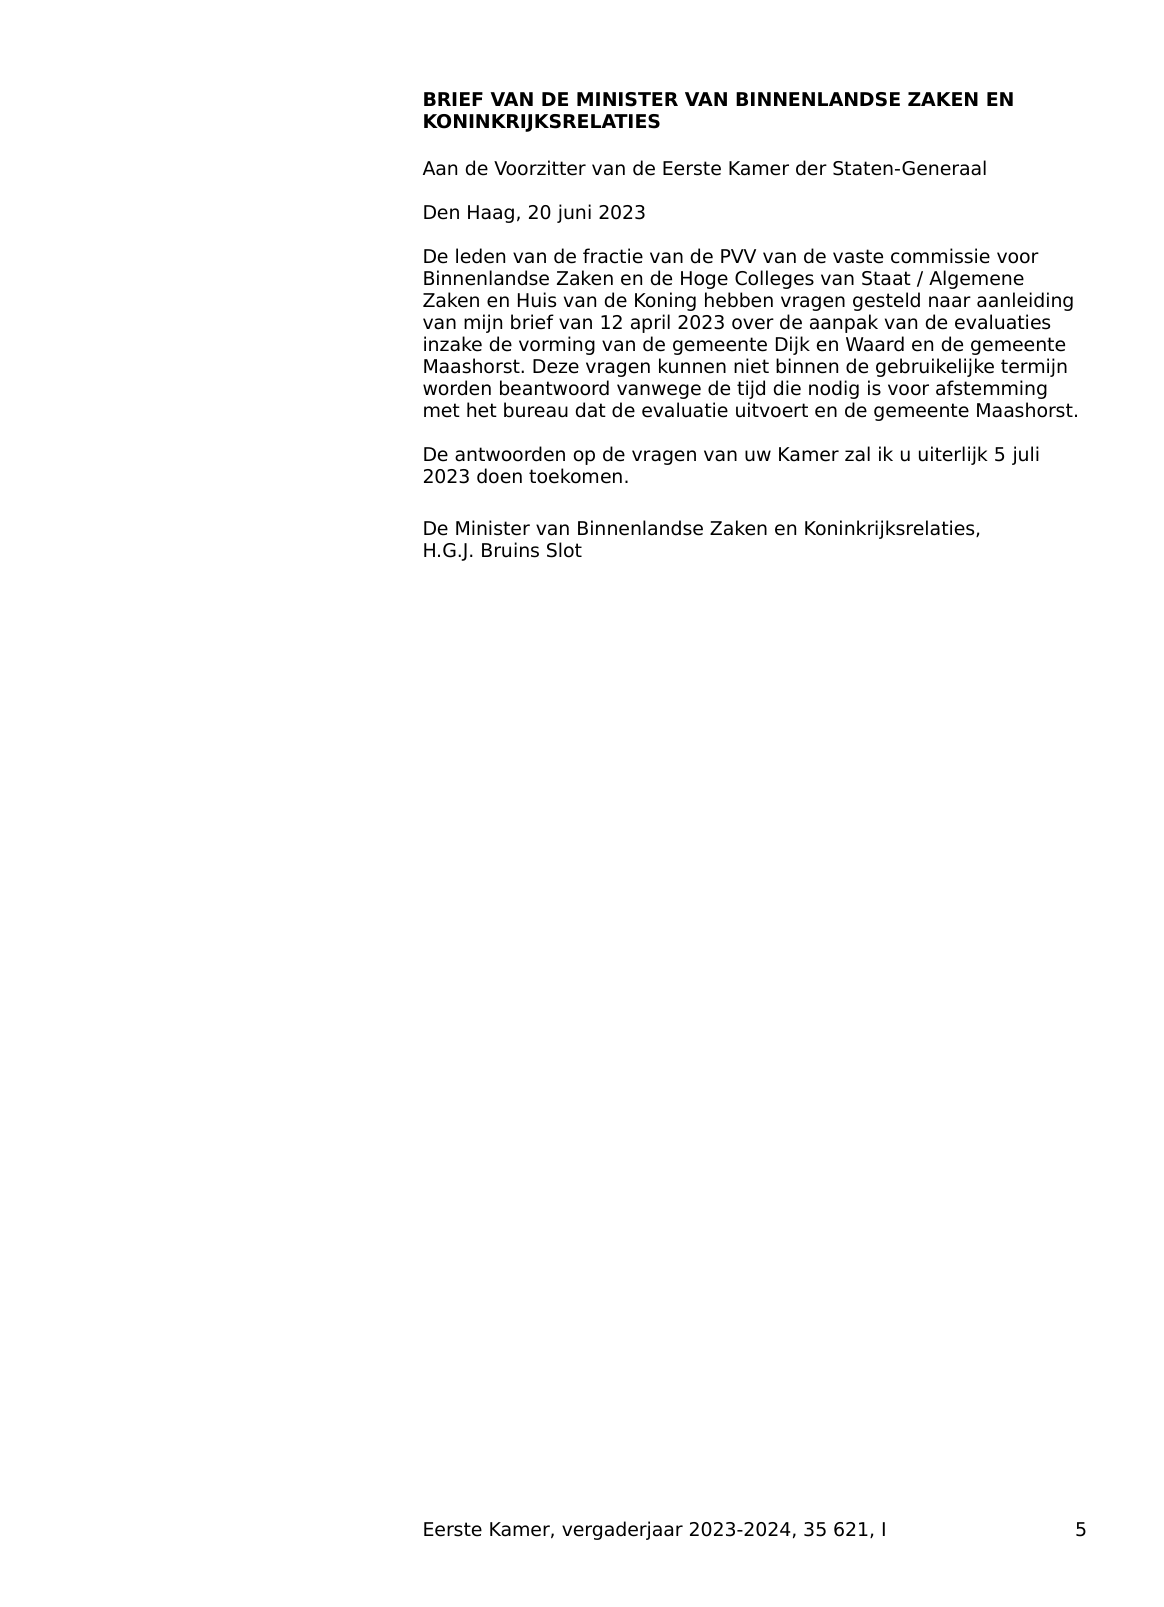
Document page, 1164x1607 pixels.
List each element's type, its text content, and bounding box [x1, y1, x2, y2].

text Aan de Voorzitter van de Eerste Kamer der Staten-Generaal [422, 158, 1087, 180]
text De antwoorden op de vragen van uw Kamer zal ik u uiterlijk 5 juli 2023 doen toekomen. [422, 444, 1087, 488]
text De leden van de fractie van de PVV van de vaste commissie voor Binnenlandse Zaken en de Hoge Colleges van Staat / Algemene Zaken en Huis van de Koning hebben vragen gesteld naar aanleiding van mijn brief van 12 april 2023 over de aanpak van de evaluaties inzake de vorming van de gemeente Dijk en Waard en de gemeente Maashorst. Deze vragen kunnen niet binnen de gebruikelijke termijn worden beantwoord vanwege de tijd die nodig is voor afstemming met het bureau dat de evaluatie uitvoert en de gemeente Maashorst. [422, 246, 1087, 422]
text Den Haag, 20 juni 2023 [422, 202, 1087, 224]
text De Minister van Binnenlandse Zaken en Koninkrijksrelaties, H.G.J. Bruins Slot [422, 518, 1087, 562]
subtitle BRIEF VAN DE MINISTER VAN BINNENLANDSE ZAKEN EN KONINKRIJKSRELATIES [422, 89, 1087, 133]
